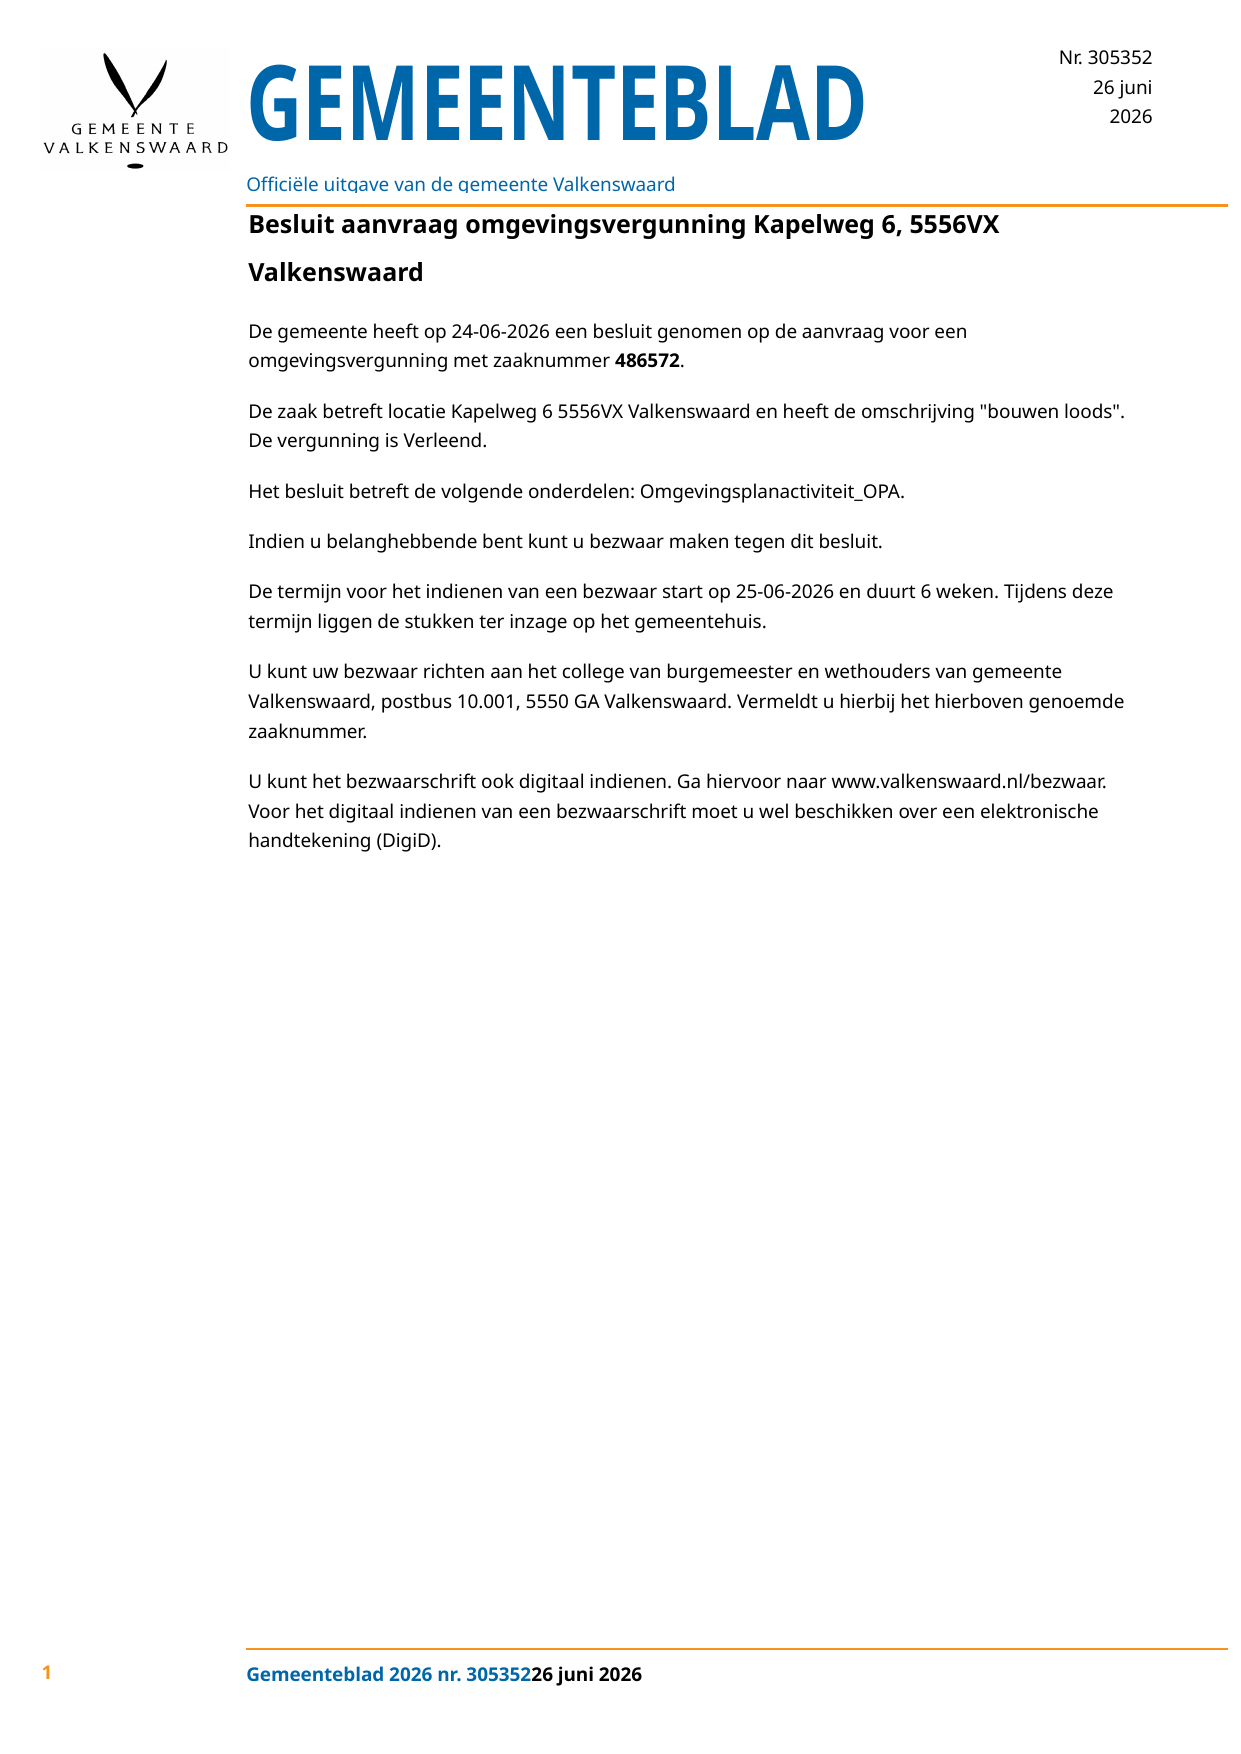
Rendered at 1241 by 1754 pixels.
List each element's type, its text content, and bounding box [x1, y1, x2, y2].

text De termijn voor het indienen van een bezwaar start op 25-06-2026 en duurt 6 weken. Tijdens deze termijn liggen de stukken ter inzage op het gemeentehuis. [248, 579, 1152, 634]
picture [41, 47, 231, 172]
text De zaak betreft locatie Kapelweg 6 5556VX Valkenswaard en heeft de omschrijving "bouwen loods". De vergunning is Verleend. [248, 398, 1152, 453]
text Besluit aanvraag omgevingsvergunning Kapelweg 6, 5556VX Valkenswaard [248, 207, 1152, 288]
text U kunt het bezwaarschrift ook digitaal indienen. Ga hiervoor naar www.valkenswaard.nl/bezwaar. Voor het digitaal indienen van een bezwaarschrift moet u wel beschikken over een elektronische handtekening (DigiD). [248, 768, 1152, 853]
text Het besluit betreft de volgende onderdelen: Omgevingsplanactiviteit_OPA. [248, 478, 1152, 504]
text U kunt uw bezwaar richten aan het college van burgemeester en wethouders van gemeente Valkenswaard, postbus 10.001, 5550 GA Valkenswaard. Vermeldt u hierbij het hierboven genoemde zaaknummer. [248, 659, 1152, 744]
text Indien u belanghebbende bent kunt u bezwaar maken tegen dit besluit. [248, 528, 1152, 554]
text De gemeente heeft op 24-06-2026 een besluit genomen op de aanvraag voor een omgevingsvergunning met zaaknummer 486572. [248, 318, 1152, 373]
